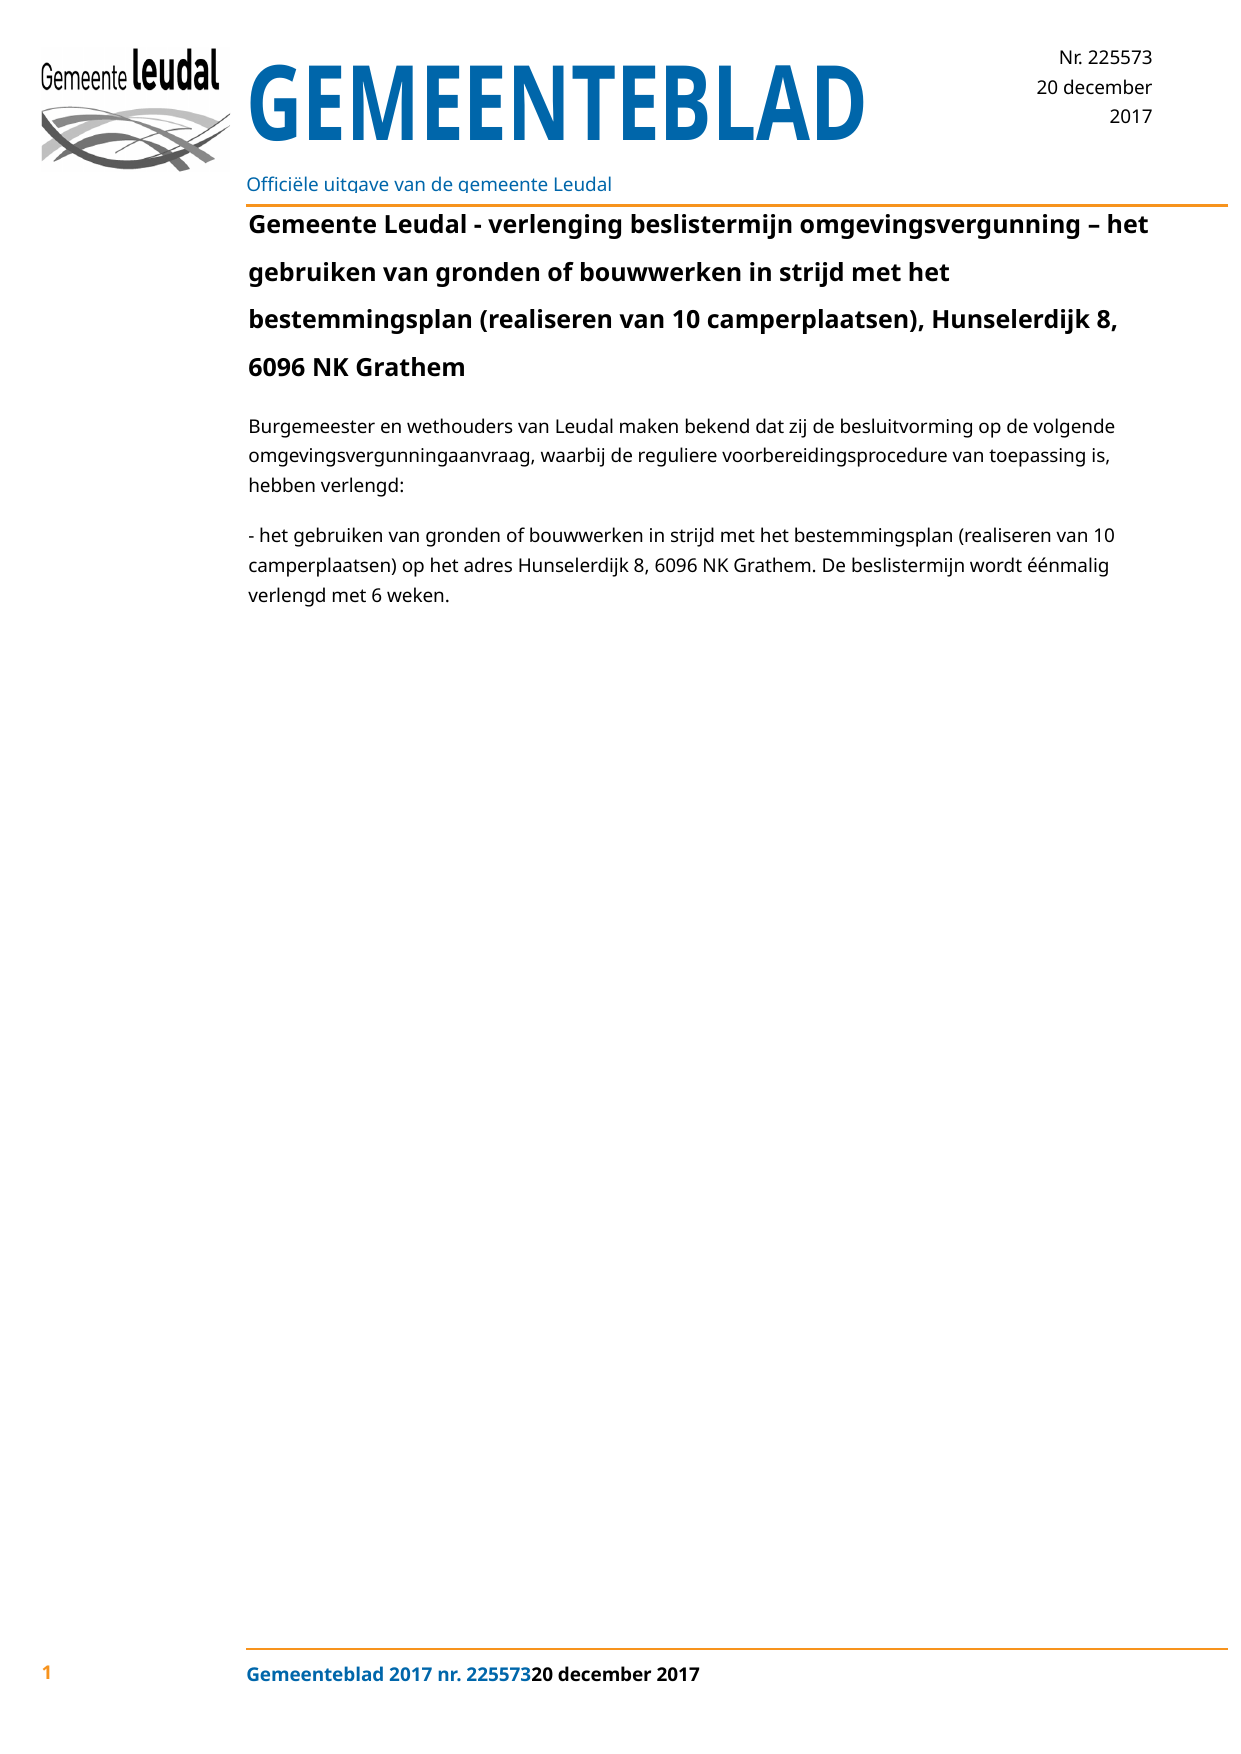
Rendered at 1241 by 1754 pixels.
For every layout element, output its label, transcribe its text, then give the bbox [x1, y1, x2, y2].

text - het gebruiken van gronden of bouwwerken in strijd met het bestemmingsplan (realiseren van 10 camperplaatsen) op het adres Hunselerdijk 8, 6096 NK Grathem. De beslistermijn wordt éénmalig verlengd met 6 weken. [248, 523, 1152, 608]
picture [41, 47, 231, 172]
text Burgemeester en wethouders van Leudal maken bekend dat zij de besluitvorming op de volgende omgevingsvergunningaanvraag, waarbij de reguliere voorbereidingsprocedure van toepassing is, hebben verlengd: [248, 413, 1152, 498]
text Gemeente Leudal - verlenging beslistermijn omgevingsvergunning – het gebruiken van gronden of bouwwerken in strijd met het bestemmingsplan (realiseren van 10 camperplaatsen), Hunselerdijk 8, 6096 NK Grathem [248, 207, 1152, 384]
